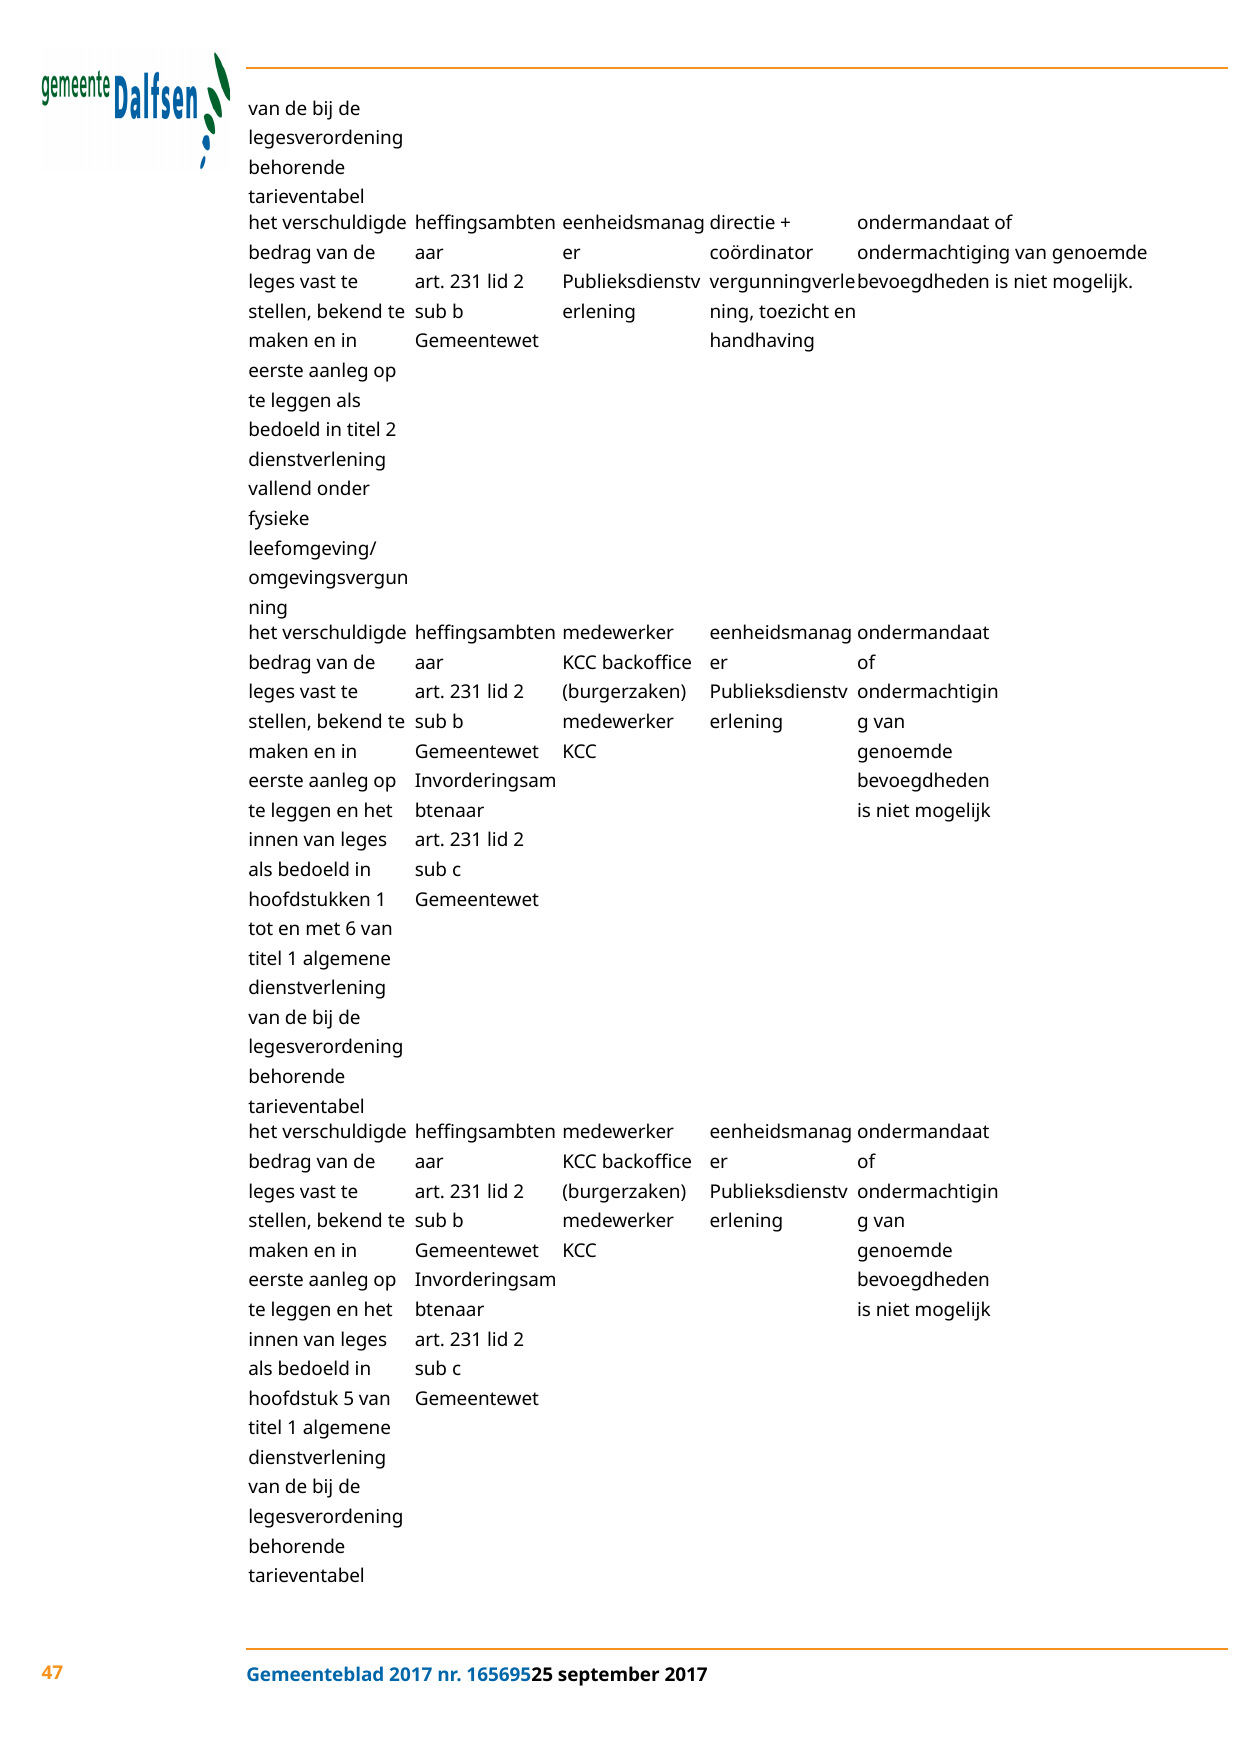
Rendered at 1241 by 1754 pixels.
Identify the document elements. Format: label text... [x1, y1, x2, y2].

table_cell heffingsambtenaar art. 231 lid 2 sub b Gemeentewet [415, 209, 562, 619]
table_cell [562, 95, 709, 209]
table_cell eenheidsmanager Publieksdienstverlening [709, 1119, 857, 1588]
table_cell directie + coördinator vergunningverlening, toezicht en handhaving [709, 209, 857, 619]
table_cell ondermandaat of ondermachtiging van genoemde bevoegdheden is niet mogelijk [857, 1119, 1004, 1588]
table_cell het verschuldigde bedrag van de leges vast te stellen, bekend te maken en in eerste aanleg op te leggen en het innen van leges als bedoeld in hoofdstukken 1 tot en met 6 van titel 1 algemene dienstverlening van de bij de legesverordening behorende tarieventabel [248, 620, 414, 1119]
table_cell ondermandaat of ondermachtiging van genoemde bevoegdheden is niet mogelijk. [857, 209, 1152, 619]
table_cell van de bij de legesverordening behorende tarieventabel [248, 95, 414, 209]
table_cell medewerker KCC backoffice (burgerzaken) medewerker KCC [562, 620, 709, 1119]
table_cell [415, 95, 562, 209]
table_cell medewerker KCC backoffice (burgerzaken) medewerker KCC [562, 1119, 709, 1588]
table_cell het verschuldigde bedrag van de leges vast te stellen, bekend te maken en in eerste aanleg op te leggen en het innen van leges als bedoeld in hoofdstuk 5 van titel 1 algemene dienstverlening van de bij de legesverordening behorende tarieventabel [248, 1119, 414, 1588]
table_cell eenheidsmanager Publieksdienstverlening [709, 620, 857, 1119]
table_cell ondermandaat of ondermachtiging van genoemde bevoegdheden is niet mogelijk [857, 620, 1004, 1119]
table_cell [709, 95, 857, 209]
table_cell [857, 95, 1152, 209]
table_cell heffingsambtenaar art. 231 lid 2 sub b Gemeentewet Invorderingsambtenaar art. 231 lid 2 sub c Gemeentewet [415, 1119, 562, 1588]
picture [41, 47, 231, 172]
table_cell heffingsambtenaar art. 231 lid 2 sub b Gemeentewet Invorderingsambtenaar art. 231 lid 2 sub c Gemeentewet [415, 620, 562, 1119]
table_cell het verschuldigde bedrag van de leges vast te stellen, bekend te maken en in eerste aanleg op te leggen als bedoeld in titel 2 dienstverlening vallend onder fysieke leefomgeving/ omgevingsvergunning [248, 209, 414, 619]
table_cell eenheidsmanager Publieksdienstverlening [562, 209, 709, 619]
